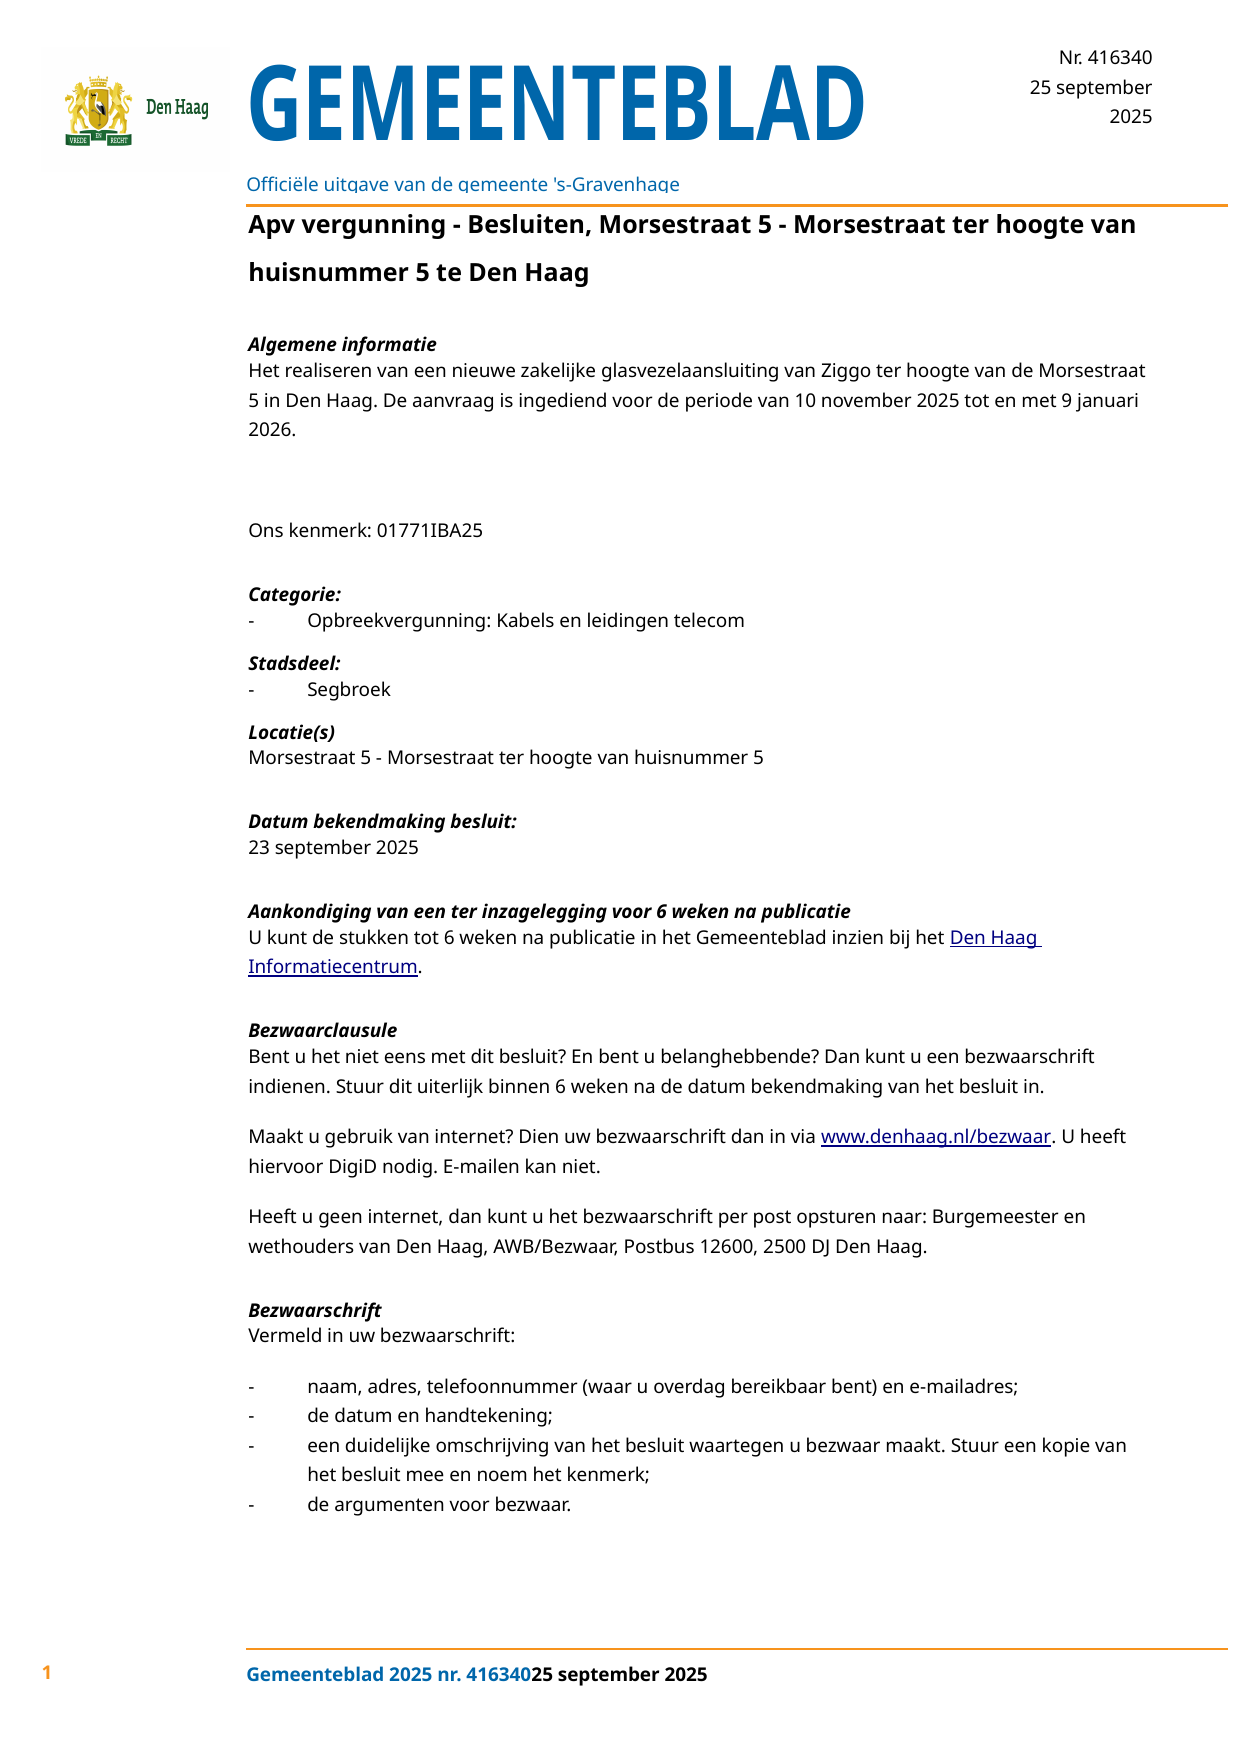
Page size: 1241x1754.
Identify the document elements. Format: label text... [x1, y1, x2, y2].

picture [41, 47, 231, 172]
text Algemene informatie [248, 331, 1152, 357]
text Locatie(s) [248, 719, 1152, 744]
text Datum bekendmaking besluit: [248, 808, 1152, 834]
text Aankondiging van een ter inzagelegging voor 6 weken na publicatie [248, 898, 1152, 924]
text Categorie: [248, 581, 1152, 607]
list een duidelijke omschrijving van het besluit waartegen u bezwaar maakt. Stuur een kopie van het besluit mee en noem het kenmerk; [248, 1432, 1152, 1487]
text Apv vergunning - Besluiten, Morsestraat 5 - Morsestraat ter hoogte van huisnummer 5 te Den Haag [248, 207, 1152, 288]
text Stadsdeel: [248, 650, 1152, 676]
text Bezwaarschrift [248, 1297, 1152, 1322]
text Morsestraat 5 - Morsestraat ter hoogte van huisnummer 5 [248, 744, 1152, 770]
list naam, adres, telefoonnummer (waar u overdag bereikbaar bent) en e-mailadres; [248, 1373, 1152, 1399]
text Bent u het niet eens met dit besluit? En bent u belanghebbende? Dan kunt u een bezwaarschrift indienen. Stuur dit uiterlijk binnen 6 weken na de datum bekendmaking van het besluit in. [248, 1043, 1152, 1098]
text Het realiseren van een nieuwe zakelijke glasvezelaansluiting van Ziggo ter hoogte van de Morsestraat 5 in Den Haag. De aanvraag is ingediend voor de periode van 10 november 2025 tot en met 9 januari 2026. [248, 357, 1152, 442]
text 23 september 2025 [248, 834, 1152, 860]
text U kunt de stukken tot 6 weken na publicatie in het Gemeenteblad inzien bij het Den Haag Informatiecentrum. [248, 924, 1152, 979]
text Vermeld in uw bezwaarschrift: [248, 1322, 1152, 1348]
list Opbreekvergunning: Kabels en leidingen telecom [248, 607, 1152, 633]
text Heeft u geen internet, dan kunt u het bezwaarschrift per post opsturen naar: Burgemeester en wethouders van Den Haag, AWB/Bezwaar, Postbus 12600, 2500 DJ Den Haag. [248, 1203, 1152, 1258]
list Segbroek [248, 676, 1152, 701]
text Maakt u gebruik van internet? Dien uw bezwaarschrift dan in via www.denhaag.nl/bezwaar. U heeft hiervoor DigiD nodig. E-mailen kan niet. [248, 1123, 1152, 1178]
text Bezwaarclausule [248, 1017, 1152, 1043]
list de argumenten voor bezwaar. [248, 1491, 1152, 1517]
text Ons kenmerk: 01771IBA25 [248, 517, 1152, 543]
list de datum en handtekening; [248, 1402, 1152, 1428]
